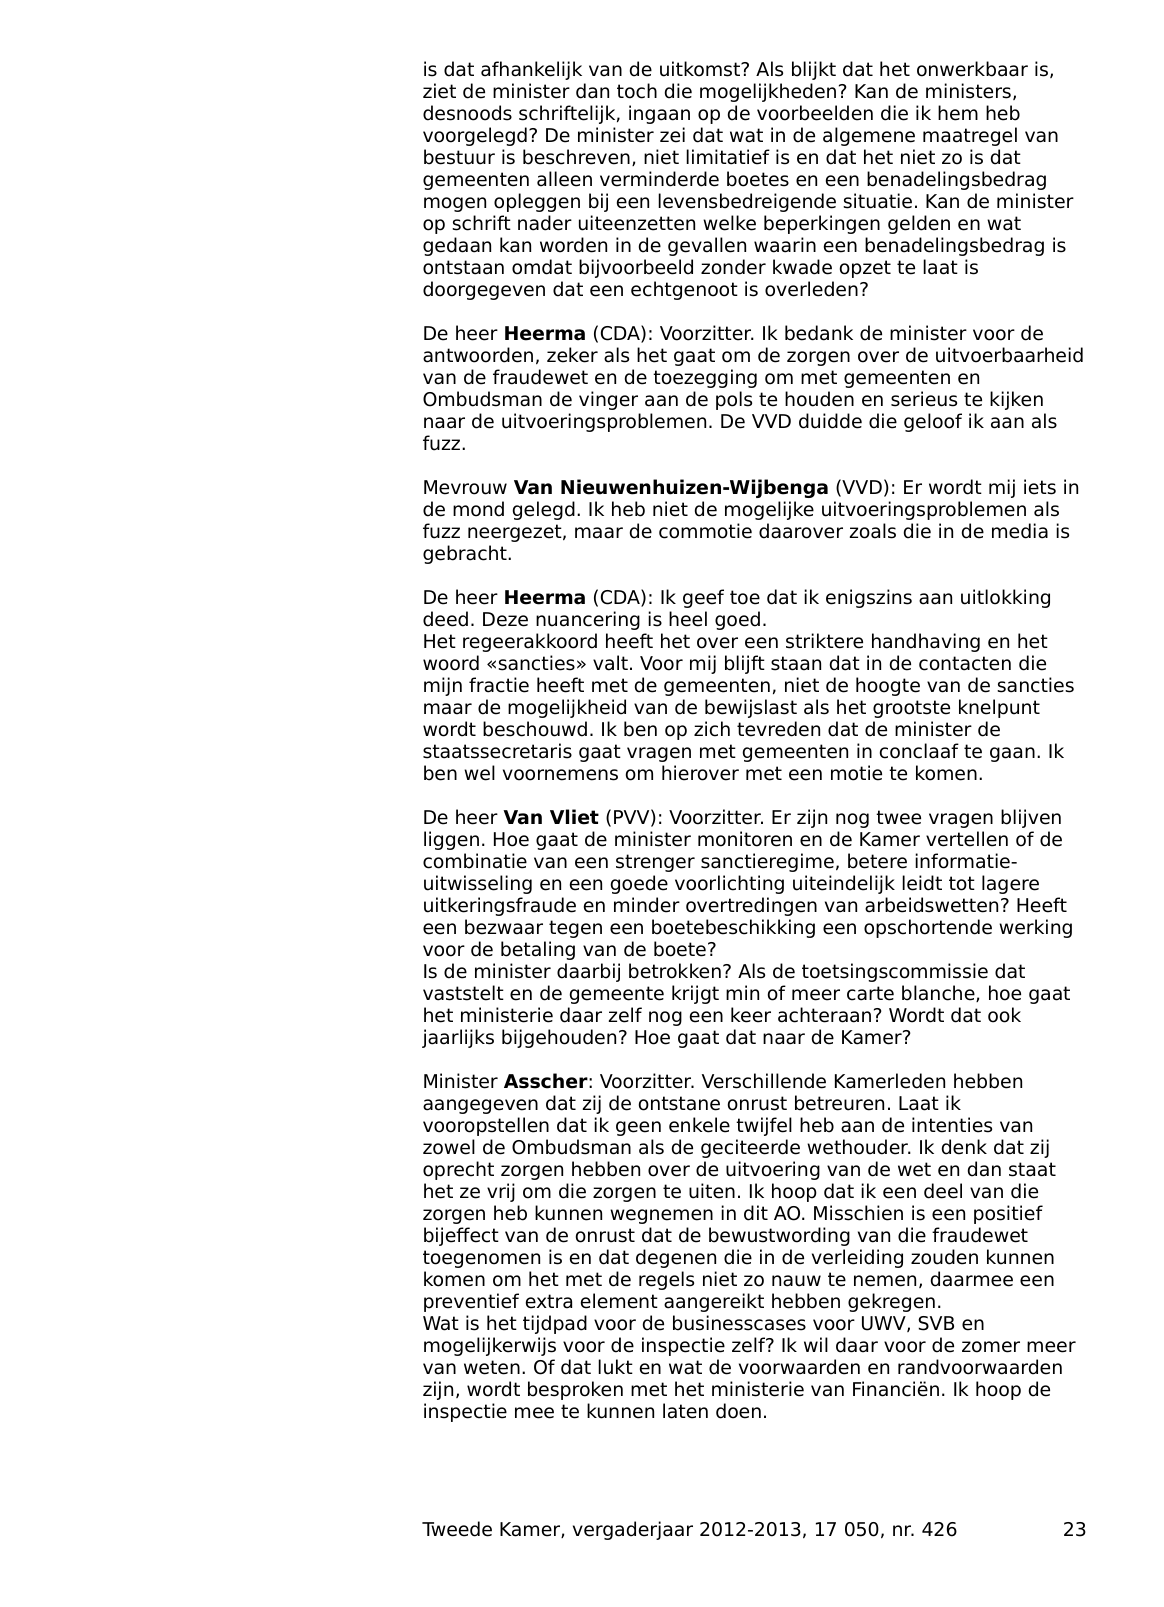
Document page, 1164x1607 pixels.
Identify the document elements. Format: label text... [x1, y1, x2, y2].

text is dat afhankelijk van de uitkomst? Als blijkt dat het onwerkbaar is, ziet de minister dan toch die mogelijkheden? Kan de ministers, desnoods schriftelijk, ingaan op de voorbeelden die ik hem heb voorgelegd? De minister zei dat wat in de algemene maatregel van bestuur is beschreven, niet limitatief is en dat het niet zo is dat gemeenten alleen verminderde boetes en een benadelingsbedrag mogen opleggen bij een levensbedreigende situatie. Kan de minister op schrift nader uiteenzetten welke beperkingen gelden en wat gedaan kan worden in de gevallen waarin een benadelingsbedrag is ontstaan omdat bijvoorbeeld zonder kwade opzet te laat is doorgegeven dat een echtgenoot is overleden? [422, 59, 1087, 301]
text Mevrouw Van Nieuwenhuizen-Wijbenga (VVD): Er wordt mij iets in de mond gelegd. Ik heb niet de mogelijke uitvoeringsproblemen als fuzz neergezet, maar de commotie daarover zoals die in de media is gebracht. [422, 477, 1087, 565]
text De heer Heerma (CDA): Ik geef toe dat ik enigszins aan uitlokking deed. Deze nuancering is heel goed. [422, 587, 1087, 631]
text De heer Van Vliet (PVV): Voorzitter. Er zijn nog twee vragen blijven liggen. Hoe gaat de minister monitoren en de Kamer vertellen of de combinatie van een strenger sanctieregime, betere informatie-uitwisseling en een goede voorlichting uiteindelijk leidt tot lagere uitkeringsfraude en minder overtredingen van arbeidswetten? Heeft een bezwaar tegen een boetebeschikking een opschortende werking voor de betaling van de boete? [422, 807, 1087, 961]
text De heer Heerma (CDA): Voorzitter. Ik bedank de minister voor de antwoorden, zeker als het gaat om de zorgen over de uitvoerbaarheid van de fraudewet en de toezegging om met gemeenten en Ombudsman de vinger aan de pols te houden en serieus te kijken naar de uitvoeringsproblemen. De VVD duidde die geloof ik aan als fuzz. [422, 323, 1087, 455]
text Het regeerakkoord heeft het over een striktere handhaving en het woord «sancties» valt. Voor mij blijft staan dat in de contacten die mijn fractie heeft met de gemeenten, niet de hoogte van de sancties maar de mogelijkheid van de bewijslast als het grootste knelpunt wordt beschouwd. Ik ben op zich tevreden dat de minister de staatssecretaris gaat vragen met gemeenten in conclaaf te gaan. Ik ben wel voornemens om hierover met een motie te komen. [422, 631, 1087, 785]
text Minister Asscher: Voorzitter. Verschillende Kamerleden hebben aangegeven dat zij de ontstane onrust betreuren. Laat ik vooropstellen dat ik geen enkele twijfel heb aan de intenties van zowel de Ombudsman als de geciteerde wethouder. Ik denk dat zij oprecht zorgen hebben over de uitvoering van de wet en dan staat het ze vrij om die zorgen te uiten. Ik hoop dat ik een deel van die zorgen heb kunnen wegnemen in dit AO. Misschien is een positief bijeffect van de onrust dat de bewustwording van die fraudewet toegenomen is en dat degenen die in de verleiding zouden kunnen komen om het met de regels niet zo nauw te nemen, daarmee een preventief extra element aangereikt hebben gekregen. [422, 1071, 1087, 1313]
text Wat is het tijdpad voor de businesscases voor UWV, SVB en mogelijkerwijs voor de inspectie zelf? Ik wil daar voor de zomer meer van weten. Of dat lukt en wat de voorwaarden en randvoorwaarden zijn, wordt besproken met het ministerie van Financiën. Ik hoop de inspectie mee te kunnen laten doen. [422, 1313, 1087, 1423]
text Is de minister daarbij betrokken? Als de toetsingscommissie dat vaststelt en de gemeente krijgt min of meer carte blanche, hoe gaat het ministerie daar zelf nog een keer achteraan? Wordt dat ook jaarlijks bijgehouden? Hoe gaat dat naar de Kamer? [422, 961, 1087, 1049]
